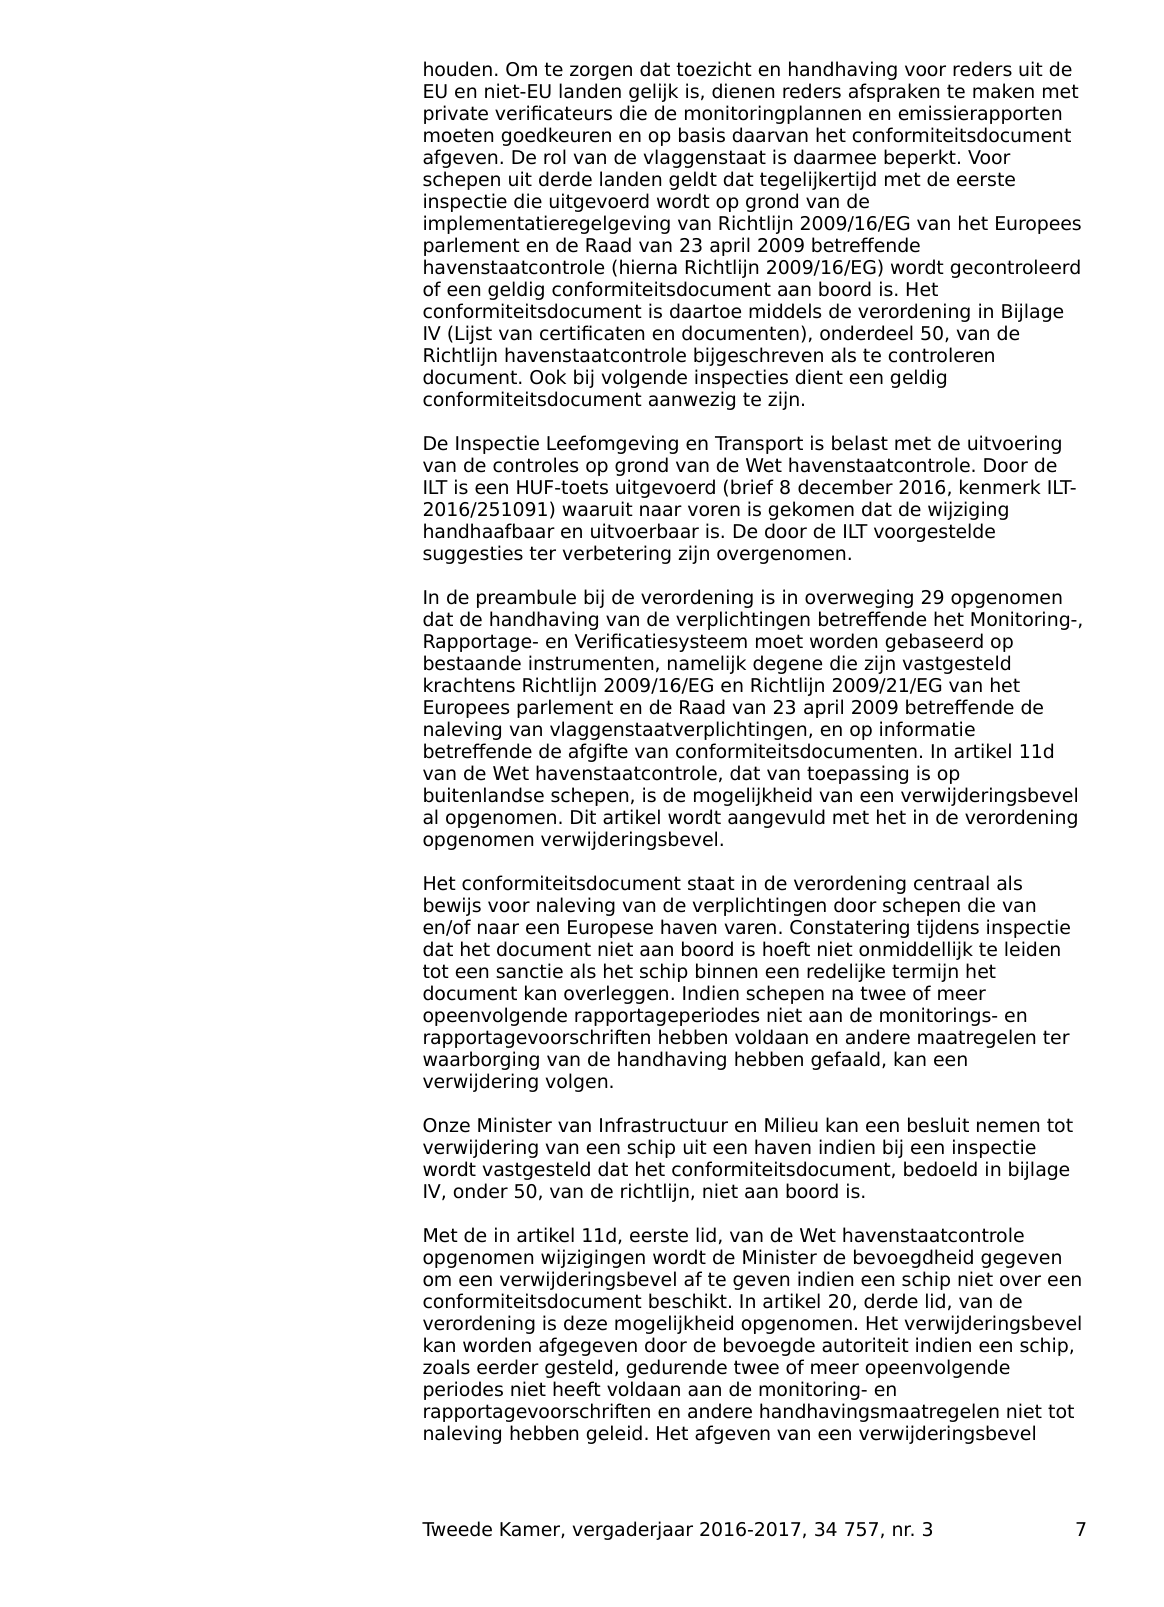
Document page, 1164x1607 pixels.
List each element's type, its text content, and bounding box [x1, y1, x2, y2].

text De Inspectie Leefomgeving en Transport is belast met de uitvoering van de controles op grond van de Wet havenstaatcontrole. Door de ILT is een HUF-toets uitgevoerd (brief 8 december 2016, kenmerk ILT-2016/251091) waaruit naar voren is gekomen dat de wijziging handhaafbaar en uitvoerbaar is. De door de ILT voorgestelde suggesties ter verbetering zijn overgenomen. [422, 433, 1087, 565]
text In de preambule bij de verordening is in overweging 29 opgenomen dat de handhaving van de verplichtingen betreffende het Monitoring-, Rapportage- en Verificatiesysteem moet worden gebaseerd op bestaande instrumenten, namelijk degene die zijn vastgesteld krachtens Richtlijn 2009/16/EG en Richtlijn 2009/21/EG van het Europees parlement en de Raad van 23 april 2009 betreffende de naleving van vlaggenstaatverplichtingen, en op informatie betreffende de afgifte van conformiteitsdocumenten. In artikel 11d van de Wet havenstaatcontrole, dat van toepassing is op buitenlandse schepen, is de mogelijkheid van een verwijderingsbevel al opgenomen. Dit artikel wordt aangevuld met het in de verordening opgenomen verwijderingsbevel. [422, 587, 1087, 851]
text Het conformiteitsdocument staat in de verordening centraal als bewijs voor naleving van de verplichtingen door schepen die van en/of naar een Europese haven varen. Constatering tijdens inspectie dat het document niet aan boord is hoeft niet onmiddellijk te leiden tot een sanctie als het schip binnen een redelijke termijn het document kan overleggen. Indien schepen na twee of meer opeenvolgende rapportageperiodes niet aan de monitorings- en rapportagevoorschriften hebben voldaan en andere maatregelen ter waarborging van de handhaving hebben gefaald, kan een verwijdering volgen. [422, 873, 1087, 1093]
text Met de in artikel 11d, eerste lid, van de Wet havenstaatcontrole opgenomen wijzigingen wordt de Minister de bevoegdheid gegeven om een verwijderingsbevel af te geven indien een schip niet over een conformiteitsdocument beschikt. In artikel 20, derde lid, van de verordening is deze mogelijkheid opgenomen. Het verwijderingsbevel kan worden afgegeven door de bevoegde autoriteit indien een schip, zoals eerder gesteld, gedurende twee of meer opeenvolgende periodes niet heeft voldaan aan de monitoring- en rapportagevoorschriften en andere handhavingsmaatregelen niet tot naleving hebben geleid. Het afgeven van een verwijderingsbevel [422, 1225, 1087, 1445]
text houden. Om te zorgen dat toezicht en handhaving voor reders uit de EU en niet-EU landen gelijk is, dienen reders afspraken te maken met private verificateurs die de monitoringplannen en emissierapporten moeten goedkeuren en op basis daarvan het conformiteitsdocument afgeven. De rol van de vlaggenstaat is daarmee beperkt. Voor schepen uit derde landen geldt dat tegelijkertijd met de eerste inspectie die uitgevoerd wordt op grond van de implementatieregelgeving van Richtlijn 2009/16/EG van het Europees parlement en de Raad van 23 april 2009 betreffende havenstaatcontrole (hierna Richtlijn 2009/16/EG) wordt gecontroleerd of een geldig conformiteitsdocument aan boord is. Het conformiteitsdocument is daartoe middels de verordening in Bijlage IV (Lijst van certificaten en documenten), onderdeel 50, van de Richtlijn havenstaatcontrole bijgeschreven als te controleren document. Ook bij volgende inspecties dient een geldig conformiteitsdocument aanwezig te zijn. [422, 59, 1087, 411]
text Onze Minister van Infrastructuur en Milieu kan een besluit nemen tot verwijdering van een schip uit een haven indien bij een inspectie wordt vastgesteld dat het conformiteitsdocument, bedoeld in bijlage IV, onder 50, van de richtlijn, niet aan boord is. [422, 1115, 1087, 1203]
